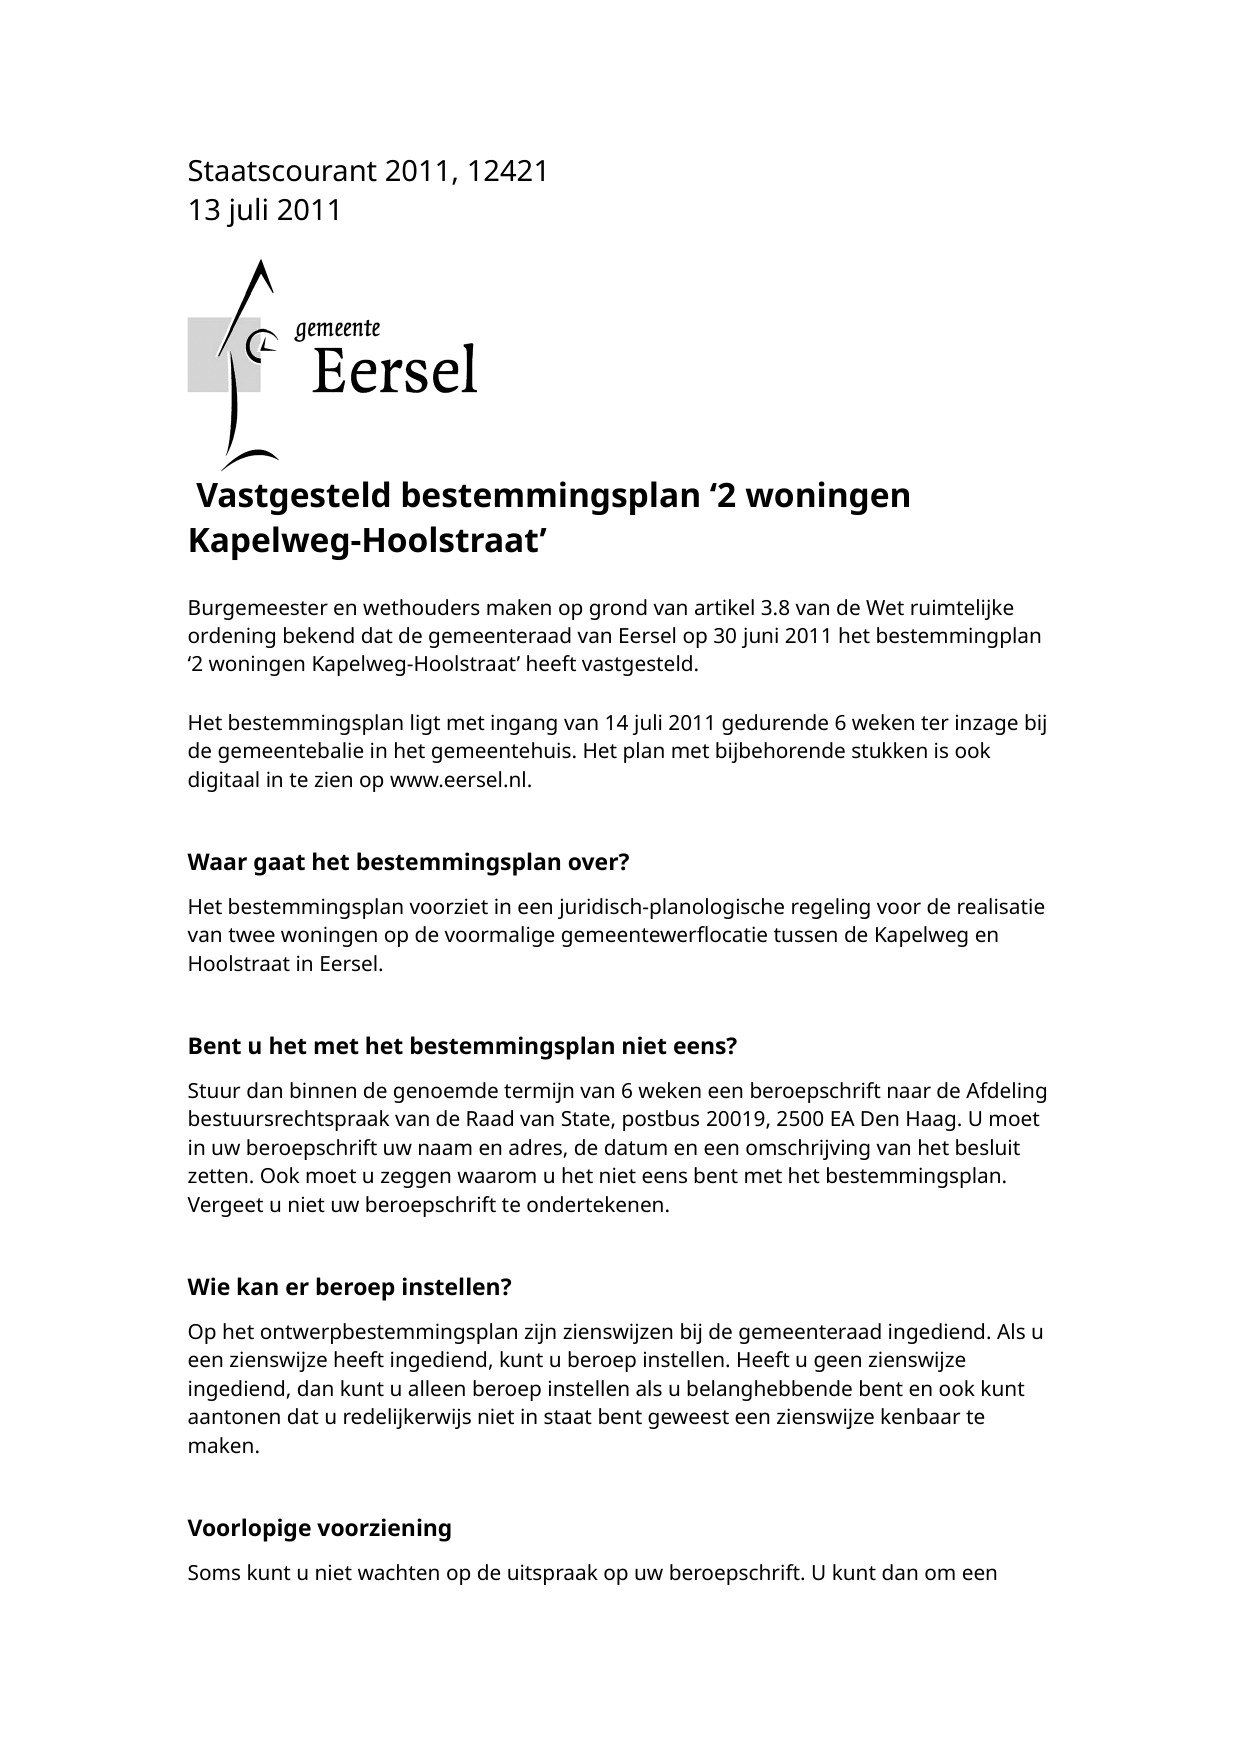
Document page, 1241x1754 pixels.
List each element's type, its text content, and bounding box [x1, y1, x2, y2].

text Stuur dan binnen de genoemde termijn van 6 weken een beroepschrift naar de Afdeling bestuursrechtspraak van de Raad van State, postbus 20019, 2500 EA Den Haag. U moet in uw beroepschrift uw naam en adres, de datum en een omschrijving van het besluit zetten. Ook moet u zeggen waarom u het niet eens bent met het bestemmingsplan. Vergeet u niet uw beroepschrift te ondertekenen. [187, 1076, 1053, 1218]
text Het bestemmingsplan ligt met ingang van 14 juli 2011 gedurende 6 weken ter inzage bij de gemeentebalie in het gemeentehuis. Het plan met bijbehorende stukken is ook digitaal in te zien op www.eersel.nl. [187, 708, 1053, 793]
picture [187, 258, 477, 472]
subtitle Wie kan er beroep instellen? [187, 1271, 1053, 1302]
subtitle Vastgesteld bestemmingsplan ‘2 woningen Kapelweg-Hoolstraat’ [187, 271, 1053, 563]
text Op het ontwerpbestemmingsplan zijn zienswijzen bij de gemeenteraad ingediend. Als u een zienswijze heeft ingediend, kunt u beroep instellen. Heeft u geen zienswijze ingediend, dan kunt u alleen beroep instellen als u belanghebbende bent en ook kunt aantonen dat u redelijkerwijs niet in staat bent geweest een zienswijze kenbaar te maken. [187, 1317, 1053, 1459]
text Burgemeester en wethouders maken op grond van artikel 3.8 van de Wet ruimtelijke ordening bekend dat de gemeenteraad van Eersel op 30 juni 2011 het bestemmingplan ‘2 woningen Kapelweg-Hoolstraat’ heeft vastgesteld. [187, 593, 1053, 678]
text Soms kunt u niet wachten op de uitspraak op uw beroepschrift. U kunt dan om een [187, 1558, 1053, 1586]
subtitle Bent u het met het bestemmingsplan niet eens? [187, 1030, 1053, 1061]
text Staatscourant 2011, 12421 [187, 150, 1053, 190]
subtitle Voorlopige voorziening [187, 1512, 1053, 1543]
subtitle Waar gaat het bestemmingsplan over? [187, 846, 1053, 877]
text Het bestemmingsplan voorziet in een juridisch-planologische regeling voor de realisatie van twee woningen op de voormalige gemeentewerflocatie tussen de Kapelweg en Hoolstraat in Eersel. [187, 892, 1053, 977]
text 13 juli 2011 [187, 190, 1053, 229]
